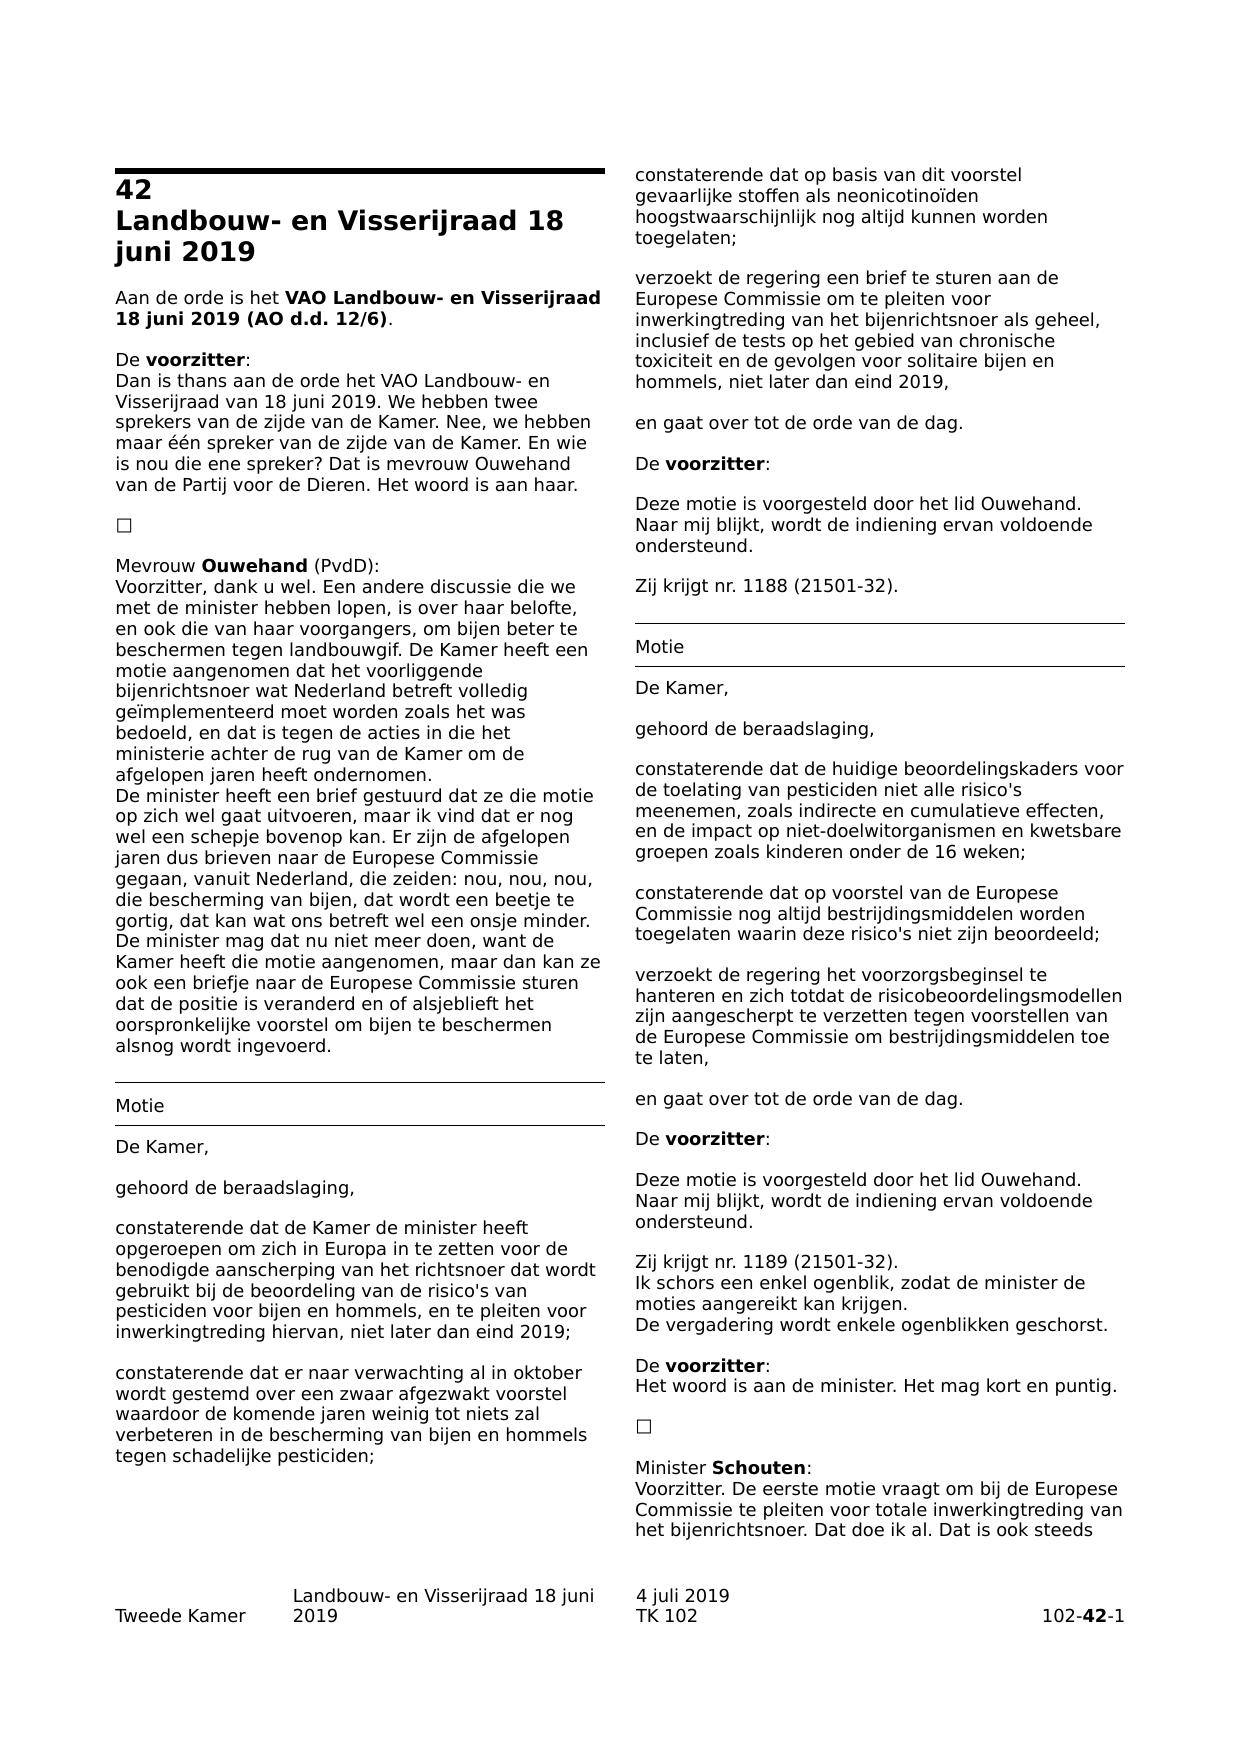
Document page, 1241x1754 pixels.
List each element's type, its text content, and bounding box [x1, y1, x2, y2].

text De voorzitter: [635, 453, 1125, 474]
text De vergadering wordt enkele ogenblikken geschorst. [635, 1314, 1125, 1335]
text constaterende dat de huidige beoordelingskaders voor de toelating van pesticiden niet alle risico's meenemen, zoals indirecte en cumulatieve effecten, en de impact op niet-doelwitorganismen en kwetsbare groepen zoals kinderen onder de 16 weken; [635, 759, 1125, 863]
text verzoekt de regering een brief te sturen aan de Europese Commissie om te pleiten voor inwerkingtreding van het bijenrichtsnoer als geheel, inclusief de tests op het gebied van chronische toxiciteit en de gevolgen voor solitaire bijen en hommels, niet later dan eind 2019, [635, 268, 1125, 393]
text ⬜ [635, 1417, 1125, 1438]
text Zij krijgt nr. 1189 (21501-32). [635, 1252, 1125, 1273]
text Deze motie is voorgesteld door het lid Ouwehand. Naar mij blijkt, wordt de indiening ervan voldoende ondersteund. [635, 1170, 1125, 1232]
text De voorzitter: [115, 350, 605, 371]
text en gaat over tot de orde van de dag. [635, 413, 1125, 433]
text De minister heeft een brief gestuurd dat ze die motie op zich wel gaat uitvoeren, maar ik vind dat er nog wel een schepje bovenop kan. Er zijn de afgelopen jaren dus brieven naar de Europese Commissie gegaan, vanuit Nederland, die zeiden: nou, nou, nou, die bescherming van bijen, dat wordt een beetje te gortig, dat kan wat ons betreft wel een onsje minder. De minister mag dat nu niet meer doen, want de Kamer heeft die motie aangenomen, maar dan kan ze ook een briefje naar de Europese Commissie sturen dat de positie is veranderd en of alsjeblieft het oorspronkelijke voorstel om bijen te beschermen alsnog wordt ingevoerd. [115, 785, 605, 1056]
text constaterende dat op basis van dit voorstel gevaarlijke stoffen als neonicotinoïden hoogstwaarschijnlijk nog altijd kunnen worden toegelaten; [635, 165, 1125, 248]
text gehoord de beraadslaging, [115, 1177, 605, 1198]
text Mevrouw Ouwehand (PvdD): [115, 556, 605, 577]
text Deze motie is voorgesteld door het lid Ouwehand. Naar mij blijkt, wordt de indiening ervan voldoende ondersteund. [635, 494, 1125, 556]
text Voorzitter. De eerste motie vraagt om bij de Europese Commissie te pleiten voor totale inwerkingtreding van het bijenrichtsnoer. Dat doe ik al. Dat is ook steeds [635, 1478, 1125, 1541]
text Aan de orde is het VAO Landbouw- en Visserijraad 18 juni 2019 (AO d.d. 12/6). [115, 288, 605, 330]
text Voorzitter, dank u wel. Een andere discussie die we met de minister hebben lopen, is over haar belofte, en ook die van haar voorgangers, om bijen beter te beschermen tegen landbouwgif. De Kamer heeft een motie aangenomen dat het voorliggende bijenrichtsnoer wat Nederland betreft volledig geïmplementeerd moet worden zoals het was bedoeld, en dat is tegen de acties in die het ministerie achter de rug van de Kamer om de afgelopen jaren heeft ondernomen. [115, 577, 605, 785]
text ⬜ [115, 516, 605, 536]
text De voorzitter: [635, 1129, 1125, 1150]
text en gaat over tot de orde van de dag. [635, 1088, 1125, 1109]
text De voorzitter: [635, 1355, 1125, 1376]
text constaterende dat er naar verwachting al in oktober wordt gestemd over een zwaar afgezwakt voorstel waardoor de komende jaren weinig tot niets zal verbeteren in de bescherming van bijen en hommels tegen schadelijke pesticiden; [115, 1363, 605, 1466]
text De Kamer, [115, 1137, 605, 1157]
text Minister Schouten: [635, 1458, 1125, 1478]
text Motie [115, 1096, 605, 1117]
text Ik schors een enkel ogenblik, zodat de minister de moties aangereikt kan krijgen. [635, 1273, 1125, 1314]
text constaterende dat op voorstel van de Europese Commissie nog altijd bestrijdingsmiddelen worden toegelaten waarin deze risico's niet zijn beoordeeld; [635, 883, 1125, 945]
text Motie [635, 637, 1125, 658]
text De Kamer, [635, 678, 1125, 698]
text gehoord de beraadslaging, [635, 718, 1125, 739]
text Het woord is aan de minister. Het mag kort en puntig. [635, 1376, 1125, 1397]
text constaterende dat de Kamer de minister heeft opgeroepen om zich in Europa in te zetten voor de benodigde aanscherping van het richtsnoer dat wordt gebruikt bij de beoordeling van de risico's van pesticiden voor bijen en hommels, en te pleiten voor inwerkingtreding hiervan, niet later dan eind 2019; [115, 1218, 605, 1343]
text Zij krijgt nr. 1188 (21501-32). [635, 576, 1125, 597]
title 42 Landbouw- en Visserijraad 18 juni 2019 [115, 174, 605, 268]
text verzoekt de regering het voorzorgsbeginsel te hanteren en zich totdat de risicobeoordelingsmodellen zijn aangescherpt te verzetten tegen voorstellen van de Europese Commissie om bestrijdingsmiddelen toe te laten, [635, 965, 1125, 1068]
text Dan is thans aan de orde het VAO Landbouw- en Visserijraad van 18 juni 2019. We hebben twee sprekers van de zijde van de Kamer. Nee, we hebben maar één spreker van de zijde van de Kamer. En wie is nou die ene spreker? Dat is mevrouw Ouwehand van de Partij voor de Dieren. Het woord is aan haar. [115, 371, 605, 496]
